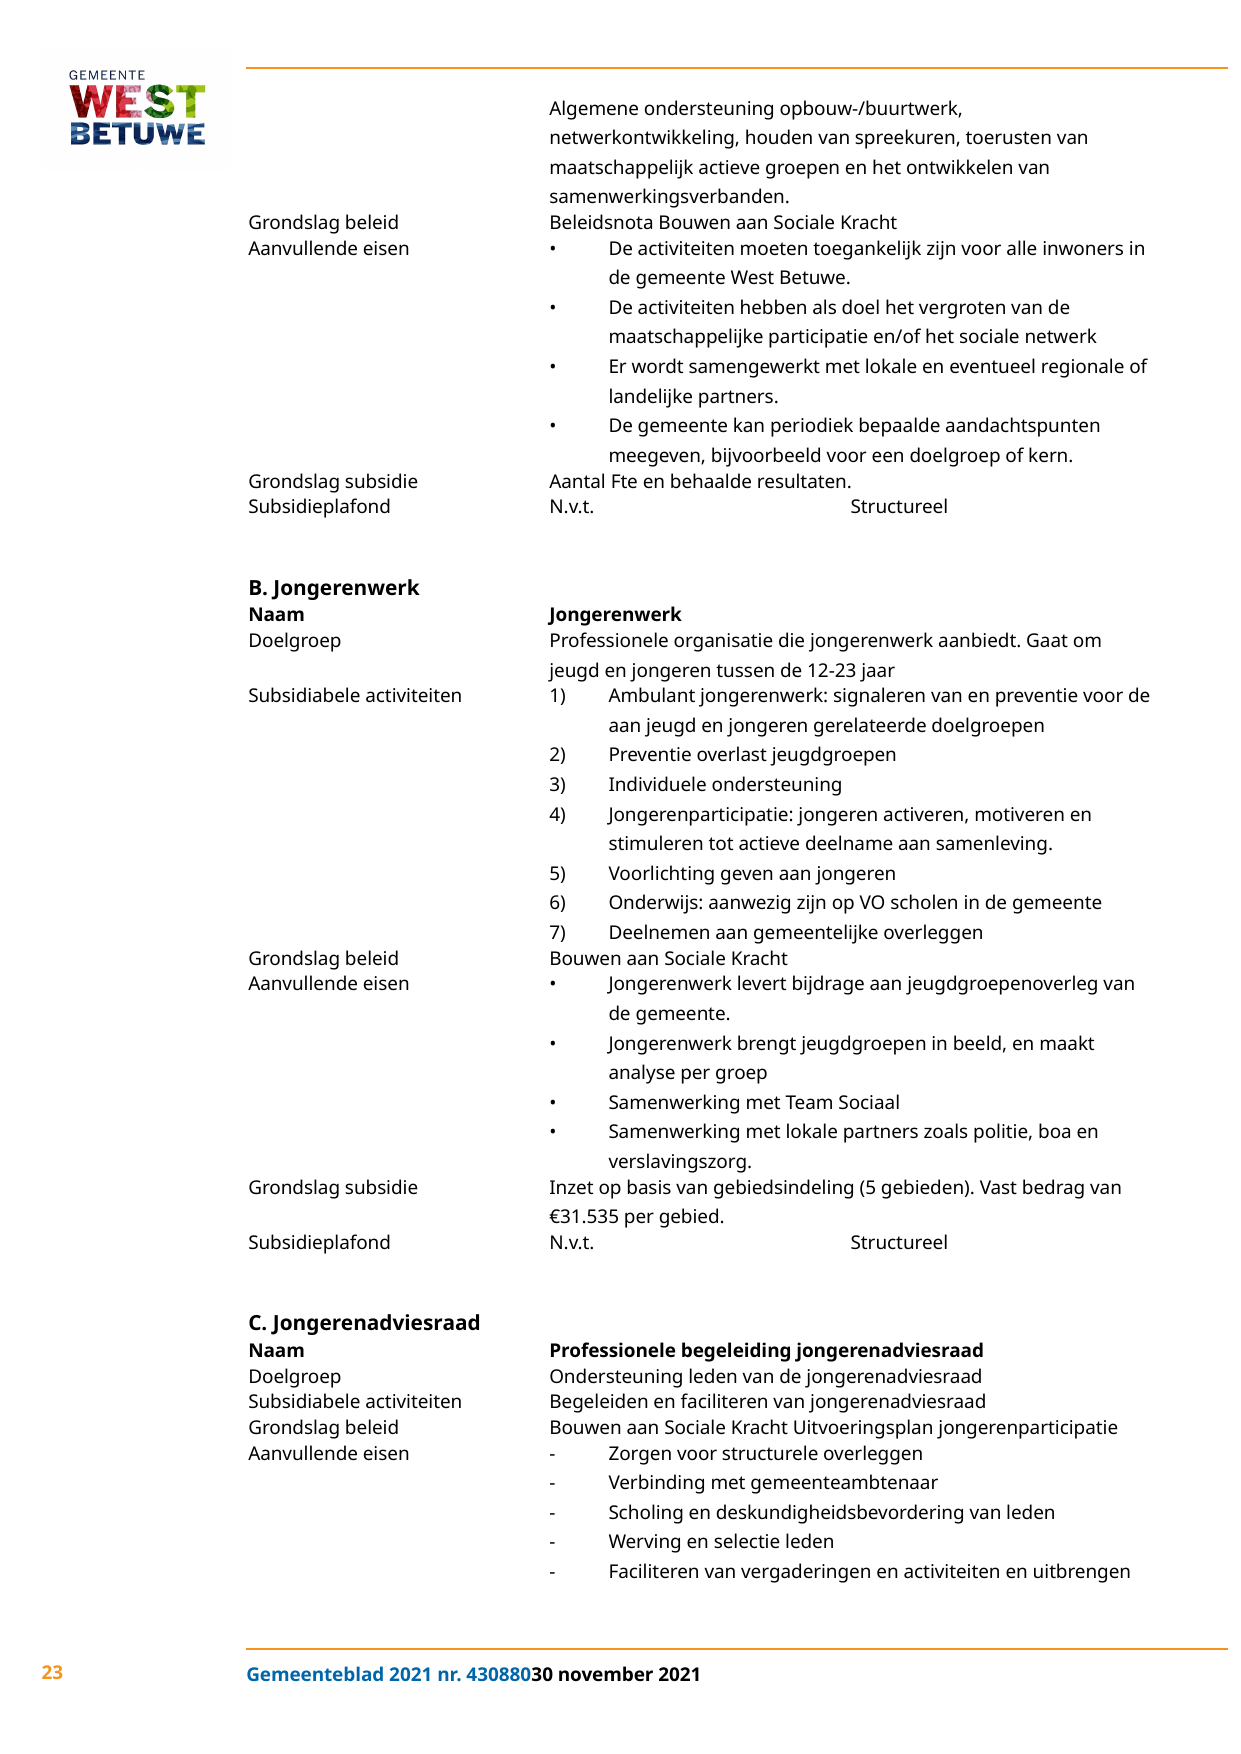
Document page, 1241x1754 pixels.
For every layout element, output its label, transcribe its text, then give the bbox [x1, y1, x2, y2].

table_header Professionele begeleiding jongerenadviesraad [549, 1337, 1152, 1363]
table_cell Ondersteuning leden van de jongerenadviesraad [549, 1363, 1152, 1388]
table_cell N.v.t. [549, 1229, 850, 1255]
table_cell Doelgroep [248, 627, 549, 682]
table_cell Algemene ondersteuning opbouw-/buurtwerk, netwerkontwikkeling, houden van spreekuren, toerusten van maatschappelijk actieve groepen en het ontwikkelen van samenwerkingsverbanden. [549, 95, 1152, 209]
table_cell Grondslag beleid [248, 1414, 549, 1440]
table_header Jongerenwerk [549, 601, 1152, 627]
table_cell Structureel [850, 494, 1152, 519]
table_cell Ambulant jongerenwerk: signaleren van en preventie voor de aan jeugd en jongeren gerelateerde doelgroepen Preventie overlast jeugdgroepen Individuele ondersteuning Jongerenparticipatie: jongeren activeren, motiveren en stimuleren tot actieve deelname aan samenleving. Voorlichting geven aan jongeren Onderwijs: aanwezig zijn op VO scholen in de gemeente Deelnemen aan gemeentelijke overleggen [549, 683, 1152, 945]
table_cell Subsidieplafond [248, 494, 549, 519]
table_cell Zorgen voor structurele overleggen Verbinding met gemeenteambtenaar Scholing en deskundigheidsbevordering van leden Werving en selectie leden Faciliteren van vergaderingen en activiteiten en uitbrengen [549, 1440, 1152, 1584]
text B. Jongerenwerk [248, 573, 1152, 601]
table_cell Grondslag subsidie [248, 468, 549, 493]
table_cell Aantal Fte en behaalde resultaten. [549, 468, 1152, 493]
table_cell Aanvullende eisen [248, 971, 549, 1174]
table_header Naam [248, 601, 549, 627]
table_cell Professionele organisatie die jongerenwerk aanbiedt. Gaat om jeugd en jongeren tussen de 12-23 jaar [549, 627, 1152, 682]
table_cell Subsidiabele activiteiten [248, 683, 549, 945]
table_cell Grondslag beleid [248, 209, 549, 235]
table_cell [248, 95, 549, 209]
table_cell Aanvullende eisen [248, 235, 549, 468]
table_cell Begeleiden en faciliteren van jongerenadviesraad [549, 1389, 1152, 1414]
table_cell Subsidieplafond [248, 1229, 549, 1255]
table_cell Aanvullende eisen [248, 1440, 549, 1584]
text C. Jongerenadviesraad [248, 1308, 1152, 1337]
table_cell Grondslag beleid [248, 945, 549, 971]
table_cell Beleidsnota Bouwen aan Sociale Kracht [549, 209, 1152, 235]
table_cell Grondslag subsidie [248, 1174, 549, 1229]
table_cell Inzet op basis van gebiedsindeling (5 gebieden). Vast bedrag van €31.535 per gebied. [549, 1174, 1152, 1229]
table_cell Jongerenwerk levert bijdrage aan jeugdgroepenoverleg van de gemeente. Jongerenwerk brengt jeugdgroepen in beeld, en maakt analyse per groep Samenwerking met Team Sociaal Samenwerking met lokale partners zoals politie, boa en verslavingszorg. [549, 971, 1152, 1174]
table_cell Bouwen aan Sociale Kracht [549, 945, 1152, 971]
table_cell Subsidiabele activiteiten [248, 1389, 549, 1414]
table_header Naam [248, 1337, 549, 1363]
table_cell Doelgroep [248, 1363, 549, 1388]
table_cell Structureel [850, 1229, 1152, 1255]
table_cell N.v.t. [549, 494, 850, 519]
table_cell Bouwen aan Sociale Kracht Uitvoeringsplan jongerenparticipatie [549, 1414, 1152, 1440]
picture [41, 47, 231, 172]
table_cell De activiteiten moeten toegankelijk zijn voor alle inwoners in de gemeente West Betuwe. De activiteiten hebben als doel het vergroten van de maatschappelijke participatie en/of het sociale netwerk Er wordt samengewerkt met lokale en eventueel regionale of landelijke partners. De gemeente kan periodiek bepaalde aandachtspunten meegeven, bijvoorbeeld voor een doelgroep of kern. [549, 235, 1152, 468]
